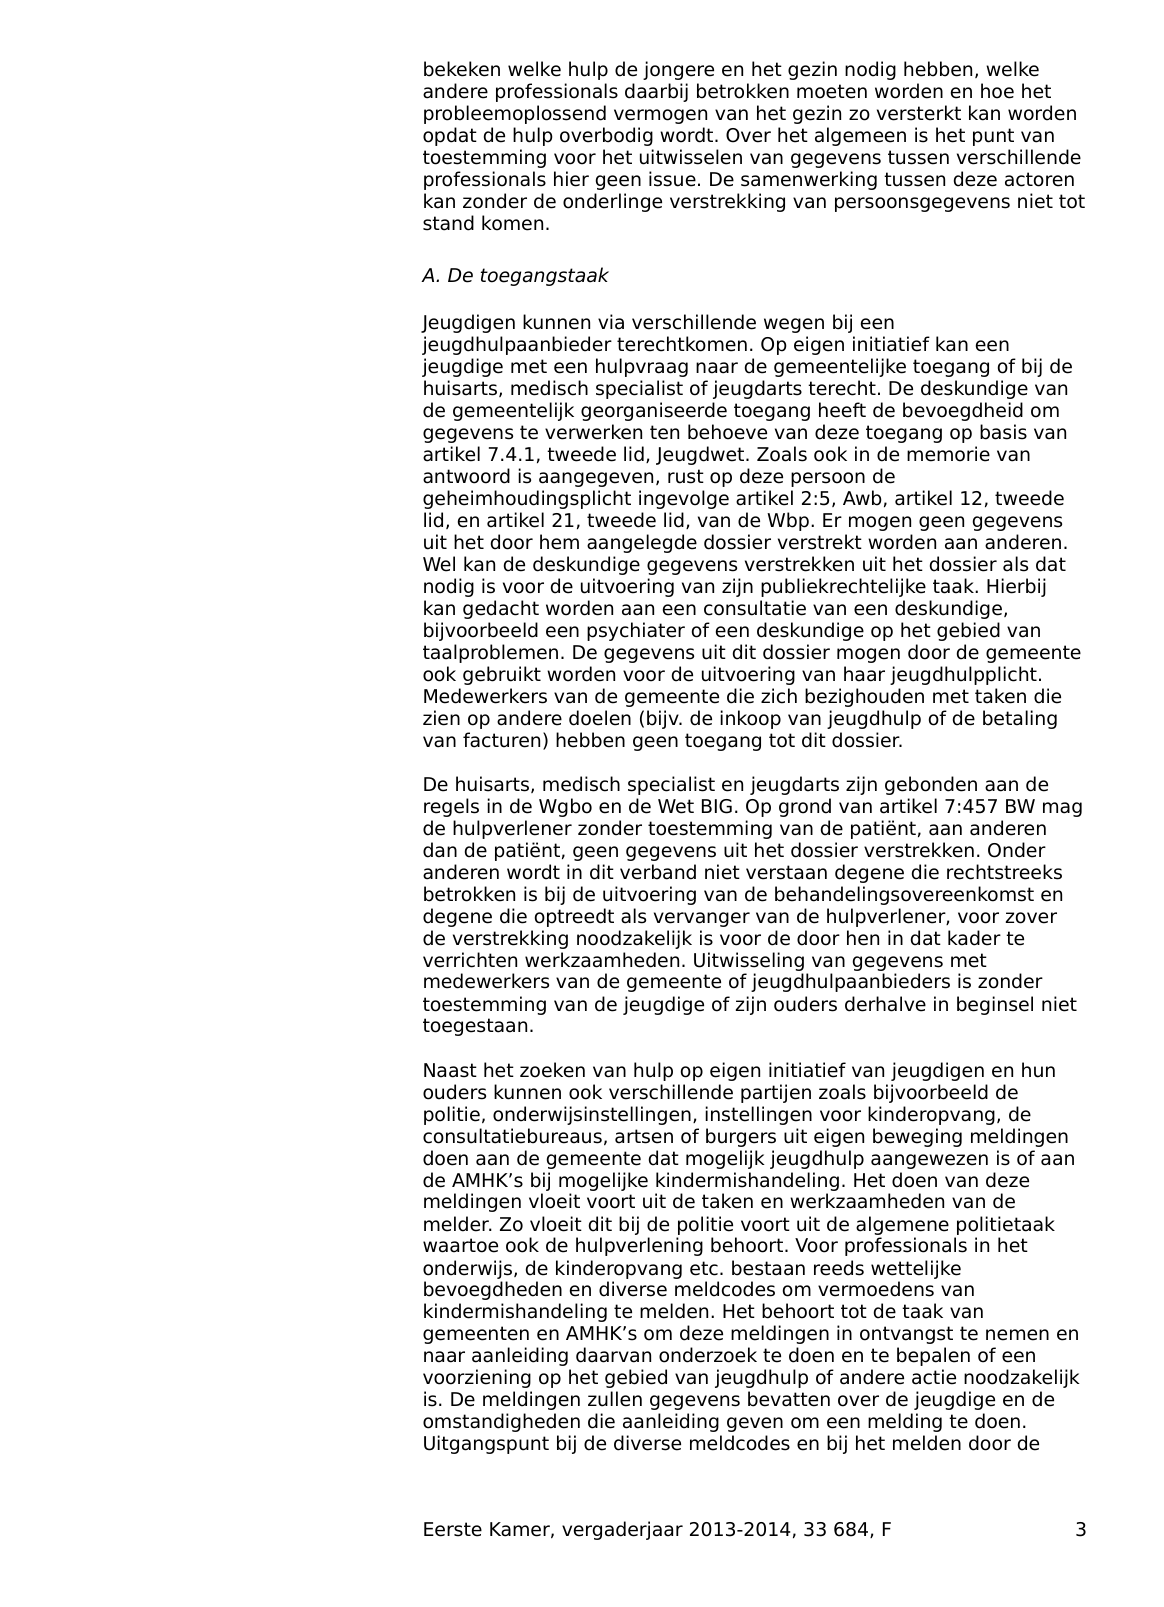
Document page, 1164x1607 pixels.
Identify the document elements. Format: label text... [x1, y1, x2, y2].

text Naast het zoeken van hulp op eigen initiatief van jeugdigen en hun ouders kunnen ook verschillende partijen zoals bijvoorbeeld de politie, onderwijsinstellingen, instellingen voor kinderopvang, de consultatiebureaus, artsen of burgers uit eigen beweging meldingen doen aan de gemeente dat mogelijk jeugdhulp aangewezen is of aan de AMHK’s bij mogelijke kindermishandeling. Het doen van deze meldingen vloeit voort uit de taken en werkzaamheden van de melder. Zo vloeit dit bij de politie voort uit de algemene politietaak waartoe ook de hulpverlening behoort. Voor professionals in het onderwijs, de kinderopvang etc. bestaan reeds wettelijke bevoegdheden en diverse meldcodes om vermoedens van kindermishandeling te melden. Het behoort tot de taak van gemeenten en AMHK’s om deze meldingen in ontvangst te nemen en naar aanleiding daarvan onderzoek te doen en te bepalen of een voorziening op het gebied van jeugdhulp of andere actie noodzakelijk is. De meldingen zullen gegevens bevatten over de jeugdige en de omstandigheden die aanleiding geven om een melding te doen. Uitgangspunt bij de diverse meldcodes en bij het melden door de [422, 1059, 1087, 1455]
text De huisarts, medisch specialist en jeugdarts zijn gebonden aan de regels in de Wgbo en de Wet BIG. Op grond van artikel 7:457 BW mag de hulpverlener zonder toestemming van de patiënt, aan anderen dan de patiënt, geen gegevens uit het dossier verstrekken. Onder anderen wordt in dit verband niet verstaan degene die rechtstreeks betrokken is bij de uitvoering van de behandelingsovereenkomst en degene die optreedt als vervanger van de hulpverlener, voor zover de verstrekking noodzakelijk is voor de door hen in dat kader te verrichten werkzaamheden. Uitwisseling van gegevens met medewerkers van de gemeente of jeugdhulpaanbieders is zonder toestemming van de jeugdige of zijn ouders derhalve in beginsel niet toegestaan. [422, 774, 1087, 1037]
subtitle A. De toegangstaak [422, 265, 1087, 287]
text bekeken welke hulp de jongere en het gezin nodig hebben, welke andere professionals daarbij betrokken moeten worden en hoe het probleemoplossend vermogen van het gezin zo versterkt kan worden opdat de hulp overbodig wordt. Over het algemeen is het punt van toestemming voor het uitwisselen van gegevens tussen verschillende professionals hier geen issue. De samenwerking tussen deze actoren kan zonder de onderlinge verstrekking van persoonsgegevens niet tot stand komen. [422, 59, 1087, 235]
text Jeugdigen kunnen via verschillende wegen bij een jeugdhulpaanbieder terechtkomen. Op eigen initiatief kan een jeugdige met een hulpvraag naar de gemeentelijke toegang of bij de huisarts, medisch specialist of jeugdarts terecht. De deskundige van de gemeentelijk georganiseerde toegang heeft de bevoegdheid om gegevens te verwerken ten behoeve van deze toegang op basis van artikel 7.4.1, tweede lid, Jeugdwet. Zoals ook in de memorie van antwoord is aangegeven, rust op deze persoon de geheimhoudingsplicht ingevolge artikel 2:5, Awb, artikel 12, tweede lid, en artikel 21, tweede lid, van de Wbp. Er mogen geen gegevens uit het door hem aangelegde dossier verstrekt worden aan anderen. Wel kan de deskundige gegevens verstrekken uit het dossier als dat nodig is voor de uitvoering van zijn publiekrechtelijke taak. Hierbij kan gedacht worden aan een consultatie van een deskundige, bijvoorbeeld een psychiater of een deskundige op het gebied van taalproblemen. De gegevens uit dit dossier mogen door de gemeente ook gebruikt worden voor de uitvoering van haar jeugdhulpplicht. Medewerkers van de gemeente die zich bezighouden met taken die zien op andere doelen (bijv. de inkoop van jeugdhulp of de betaling van facturen) hebben geen toegang tot dit dossier. [422, 312, 1087, 751]
